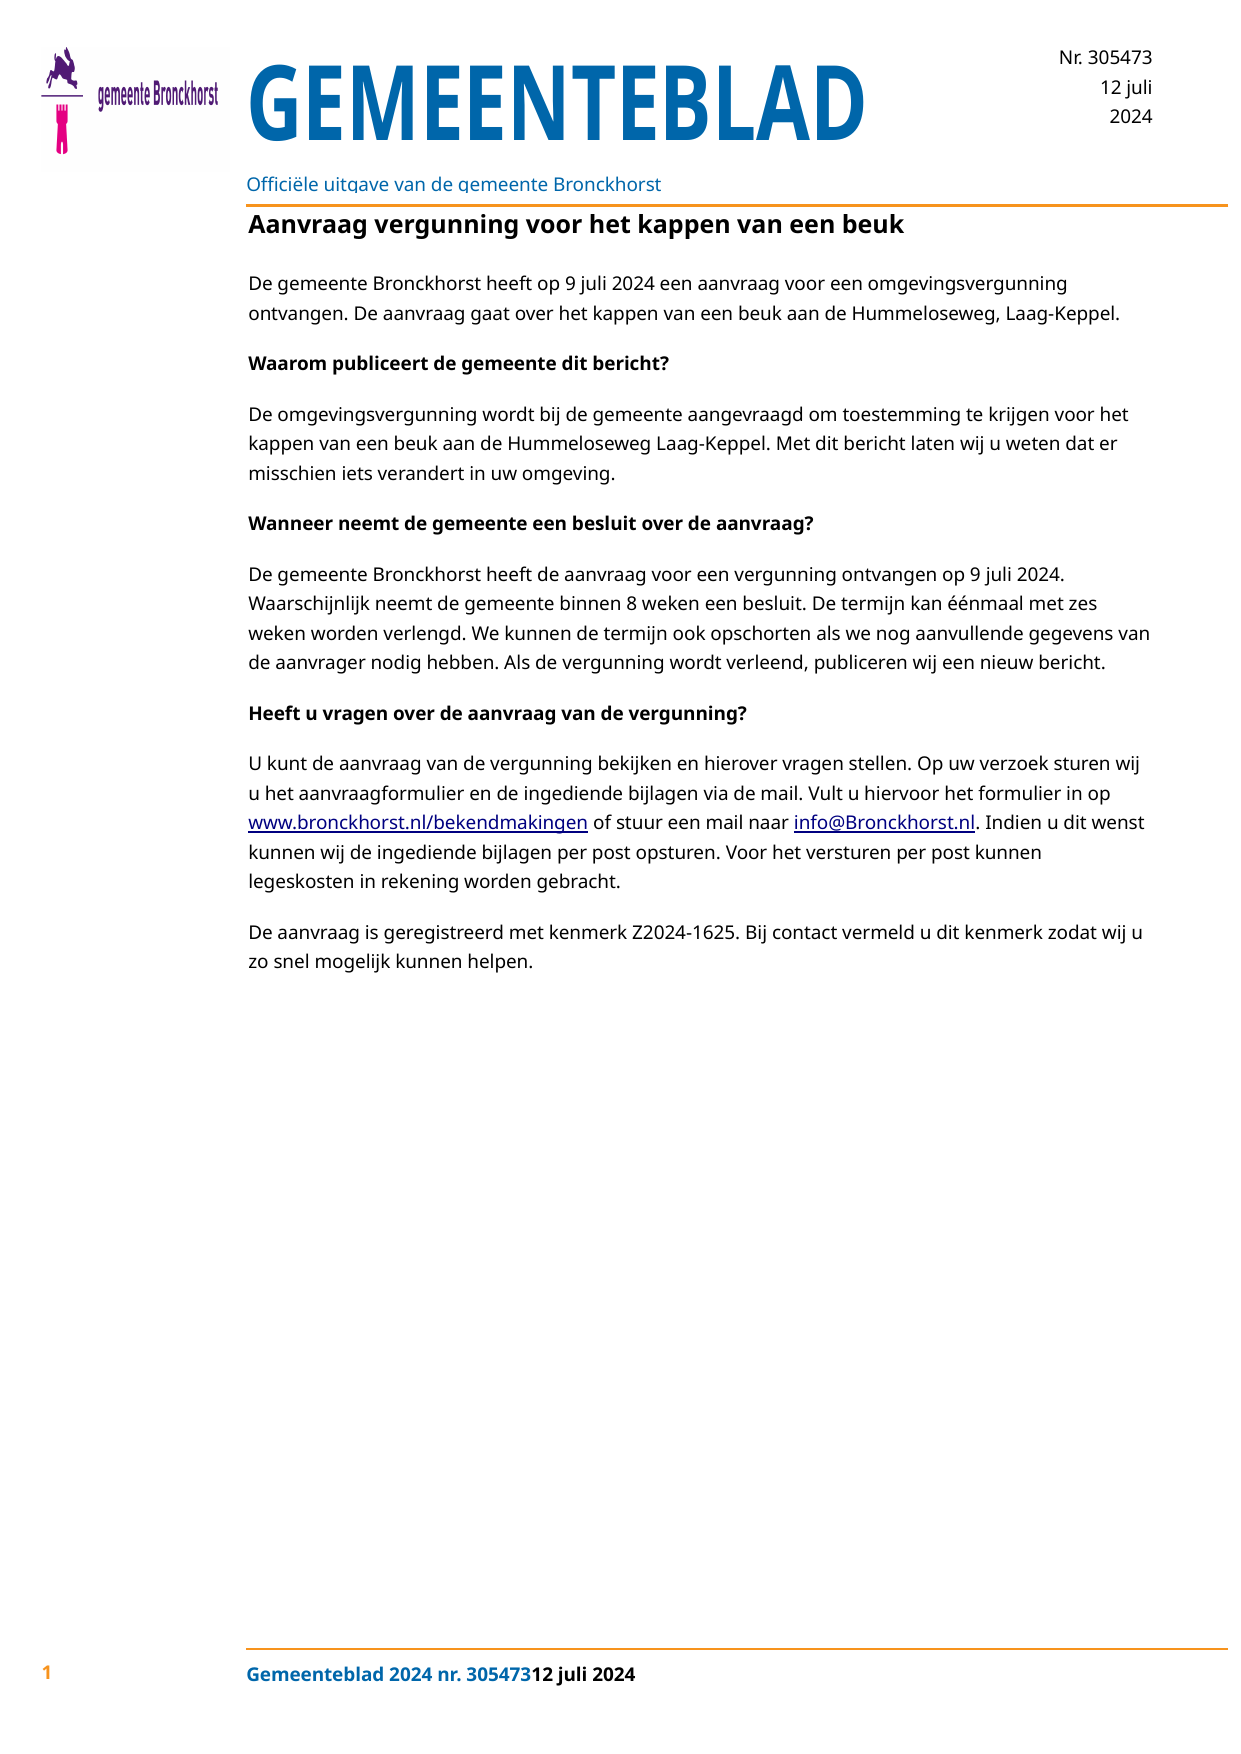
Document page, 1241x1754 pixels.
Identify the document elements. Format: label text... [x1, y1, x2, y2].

text De gemeente Bronckhorst heeft op 9 juli 2024 een aanvraag voor een omgevingsvergunning ontvangen. De aanvraag gaat over het kappen van een beuk aan de Hummeloseweg, Laag-Keppel. [248, 270, 1152, 326]
text U kunt de aanvraag van de vergunning bekijken en hierover vragen stellen. Op uw verzoek sturen wij u het aanvraagformulier en de ingediende bijlagen via de mail. Vult u hiervoor het formulier in op www.bronckhorst.nl/bekendmakingen of stuur een mail naar info@Bronckhorst.nl. Indien u dit wenst kunnen wij de ingediende bijlagen per post opsturen. Voor het versturen per post kunnen legeskosten in rekening worden gebracht. [248, 750, 1152, 894]
text De gemeente Bronckhorst heeft de aanvraag voor een vergunning ontvangen op 9 juli 2024. Waarschijnlijk neemt de gemeente binnen 8 weken een besluit. De termijn kan éénmaal met zes weken worden verlengd. We kunnen de termijn ook opschorten als we nog aanvullende gegevens van de aanvrager nodig hebben. Als de vergunning wordt verleend, publiceren wij een nieuw bericht. [248, 561, 1152, 675]
text De omgevingsvergunning wordt bij de gemeente aangevraagd om toestemming te krijgen voor het kappen van een beuk aan de Hummeloseweg Laag-Keppel. Met dit bericht laten wij u weten dat er misschien iets verandert in uw omgeving. [248, 401, 1152, 486]
text Waarom publiceert de gemeente dit bericht? [248, 350, 1152, 376]
picture [41, 47, 231, 172]
text Heeft u vragen over de aanvraag van de vergunning? [248, 700, 1152, 726]
text Aanvraag vergunning voor het kappen van een beuk [248, 207, 1152, 241]
text Wanneer neemt de gemeente een besluit over de aanvraag? [248, 510, 1152, 536]
text De aanvraag is geregistreerd met kenmerk Z2024-1625. Bij contact vermeld u dit kenmerk zodat wij u zo snel mogelijk kunnen helpen. [248, 919, 1152, 974]
